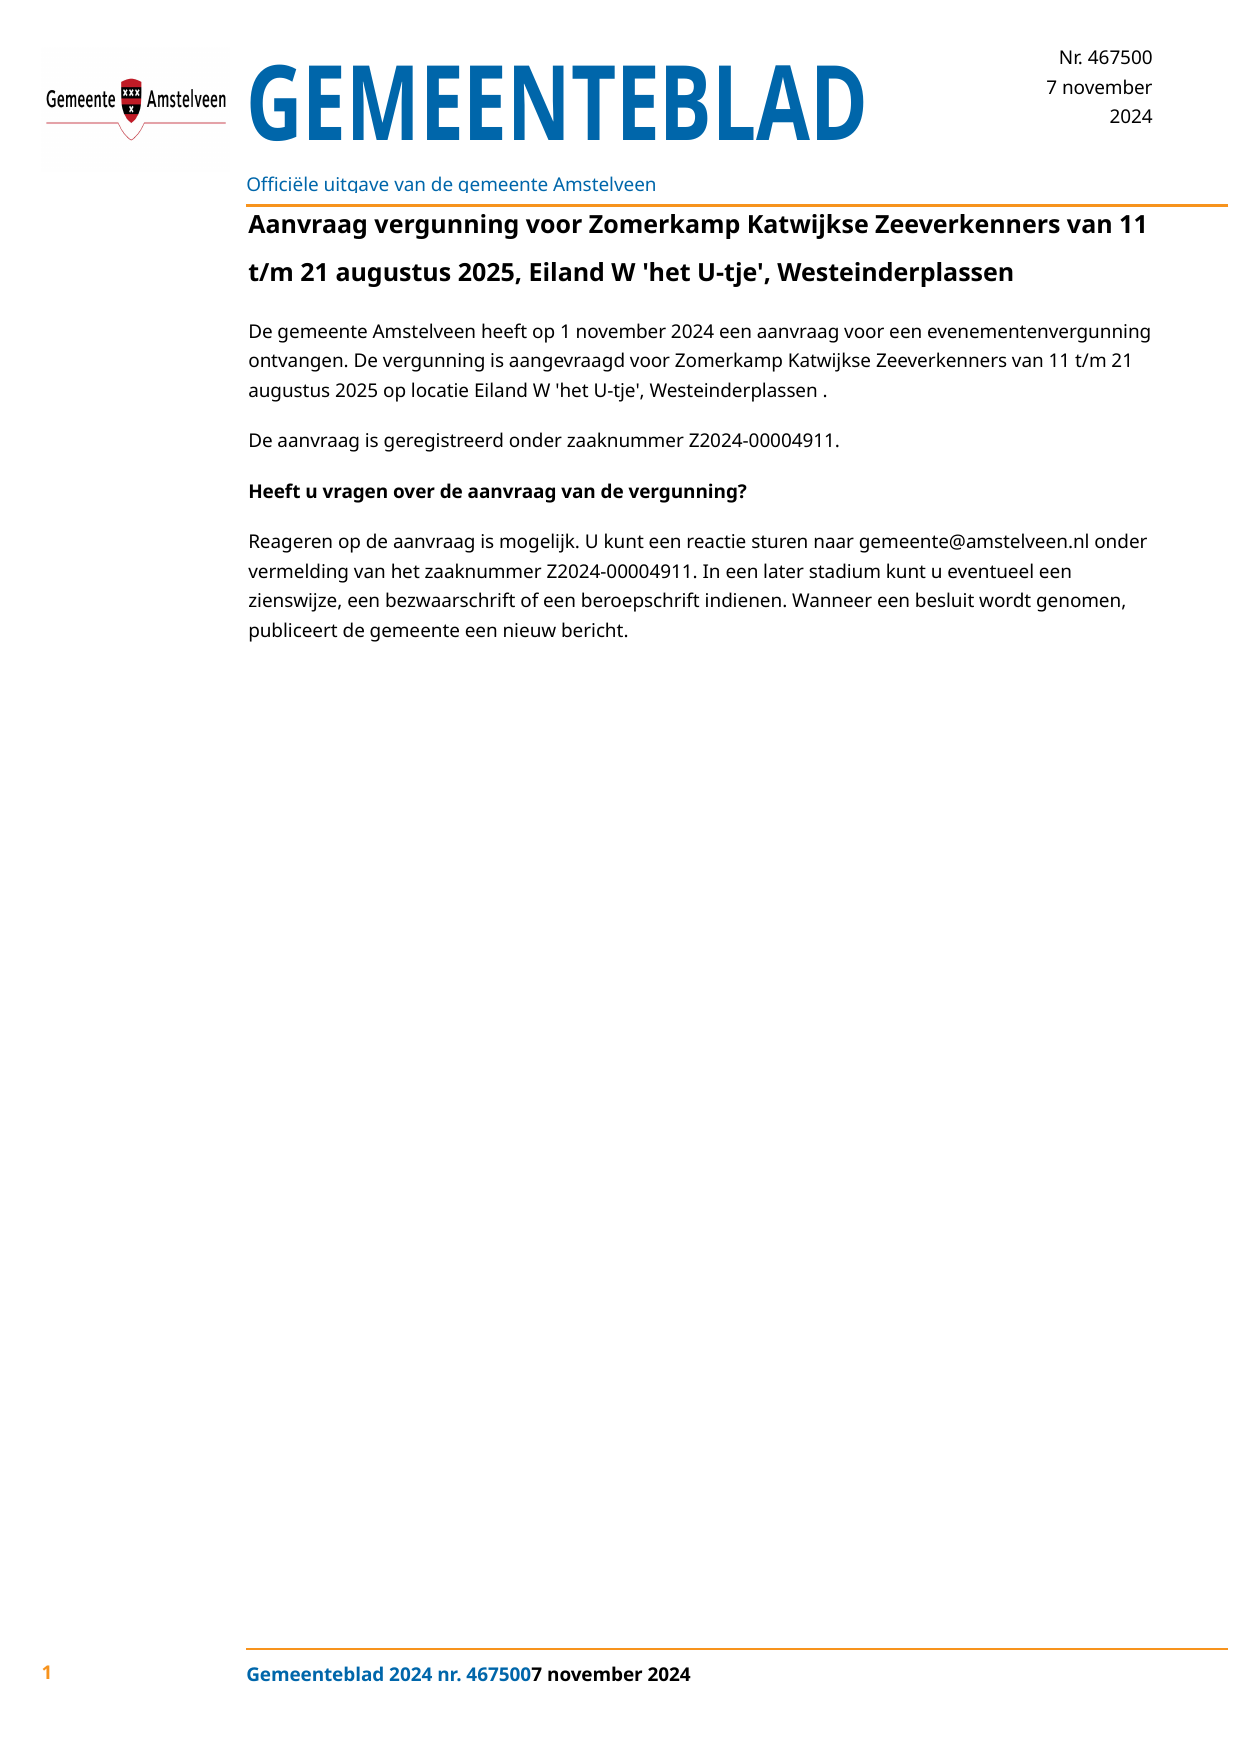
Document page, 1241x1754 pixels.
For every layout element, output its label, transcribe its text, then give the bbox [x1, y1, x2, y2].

text De aanvraag is geregistreerd onder zaaknummer Z2024-00004911. [248, 427, 1152, 453]
text De gemeente Amstelveen heeft op 1 november 2024 een aanvraag voor een evenementenvergunning ontvangen. De vergunning is aangevraagd voor Zomerkamp Katwijkse Zeeverkenners van 11 t/m 21 augustus 2025 op locatie Eiland W 'het U-tje', Westeinderplassen . [248, 318, 1152, 403]
text Reageren op de aanvraag is mogelijk. U kunt een reactie sturen naar gemeente@amstelveen.nl onder vermelding van het zaaknummer Z2024-00004911. In een later stadium kunt u eventueel een zienswijze, een bezwaarschrift of een beroepschrift indienen. Wanneer een besluit wordt genomen, publiceert de gemeente een nieuw bericht. [248, 528, 1152, 643]
text Aanvraag vergunning voor Zomerkamp Katwijkse Zeeverkenners van 11 t/m 21 augustus 2025, Eiland W 'het U-tje', Westeinderplassen [248, 207, 1152, 288]
picture [41, 47, 231, 172]
text Heeft u vragen over de aanvraag van de vergunning? [248, 478, 1152, 504]
